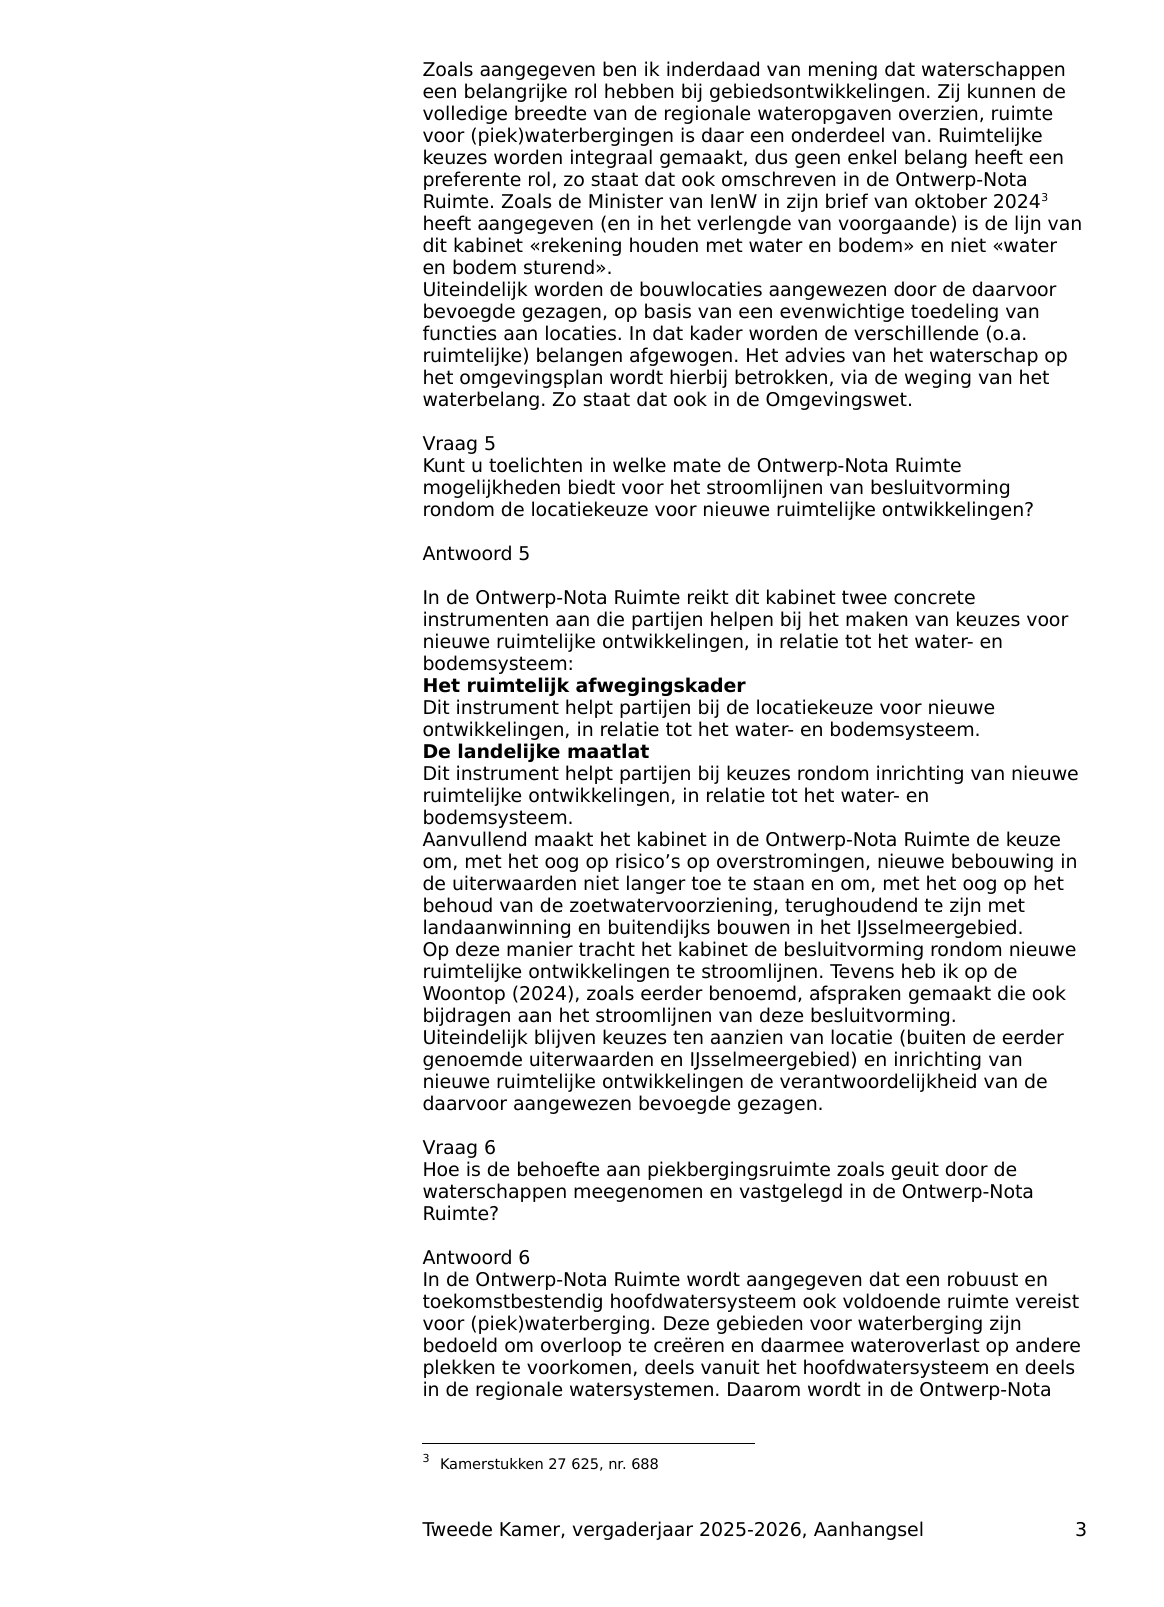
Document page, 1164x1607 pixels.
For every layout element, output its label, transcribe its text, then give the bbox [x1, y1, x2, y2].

text Dit instrument helpt partijen bij de locatiekeuze voor nieuwe ontwikkelingen, in relatie tot het water- en bodemsysteem. [422, 697, 1087, 741]
text De landelijke maatlat [422, 741, 1087, 763]
text Aanvullend maakt het kabinet in de Ontwerp-Nota Ruimte de keuze om, met het oog op risico’s op overstromingen, nieuwe bebouwing in de uiterwaarden niet langer toe te staan en om, met het oog op het behoud van de zoetwatervoorziening, terughoudend te zijn met landaanwinning en buitendijks bouwen in het IJsselmeergebied. [422, 829, 1087, 939]
text Uiteindelijk worden de bouwlocaties aangewezen door de daarvoor bevoegde gezagen, op basis van een evenwichtige toedeling van functies aan locaties. In dat kader worden de verschillende (o.a. ruimtelijke) belangen afgewogen. Het advies van het waterschap op het omgevingsplan wordt hierbij betrokken, via de weging van het waterbelang. Zo staat dat ook in de Omgevingswet. [422, 279, 1087, 411]
text Vraag 6 [422, 1137, 1087, 1159]
text Antwoord 6 [422, 1247, 1087, 1269]
text Zoals aangegeven ben ik inderdaad van mening dat waterschappen een belangrijke rol hebben bij gebiedsontwikkelingen. Zij kunnen de volledige breedte van de regionale wateropgaven overzien, ruimte voor (piek)waterbergingen is daar een onderdeel van. Ruimtelijke keuzes worden integraal gemaakt, dus geen enkel belang heeft een preferente rol, zo staat dat ook omschreven in de Ontwerp-Nota Ruimte. Zoals de Minister van IenW in zijn brief van oktober 2024 heeft aangegeven (en in het verlengde van voorgaande) is de lijn van dit kabinet «rekening houden met water en bodem» en niet «water en bodem sturend». [422, 59, 1087, 279]
text Hoe is de behoefte aan piekbergingsruimte zoals geuit door de waterschappen meegenomen en vastgelegd in de Ontwerp-Nota Ruimte? [422, 1159, 1087, 1225]
text In de Ontwerp-Nota Ruimte wordt aangegeven dat een robuust en toekomstbestendig hoofdwatersysteem ook voldoende ruimte vereist voor (piek)waterberging. Deze gebieden voor waterberging zijn bedoeld om overloop te creëren en daarmee wateroverlast op andere plekken te voorkomen, deels vanuit het hoofdwatersysteem en deels in de regionale watersystemen. Daarom wordt in de Ontwerp-Nota [422, 1269, 1087, 1401]
text Kamerstukken 27 625, nr. 688 [422, 1452, 1087, 1474]
text Kunt u toelichten in welke mate de Ontwerp-Nota Ruimte mogelijkheden biedt voor het stroomlijnen van besluitvorming rondom de locatiekeuze voor nieuwe ruimtelijke ontwikkelingen? [422, 455, 1087, 521]
text In de Ontwerp-Nota Ruimte reikt dit kabinet twee concrete instrumenten aan die partijen helpen bij het maken van keuzes voor nieuwe ruimtelijke ontwikkelingen, in relatie tot het water- en bodemsysteem: [422, 587, 1087, 675]
text Antwoord 5 [422, 543, 1087, 565]
text Dit instrument helpt partijen bij keuzes rondom inrichting van nieuwe ruimtelijke ontwikkelingen, in relatie tot het water- en bodemsysteem. [422, 763, 1087, 829]
text Het ruimtelijk afwegingskader [422, 675, 1087, 697]
text Uiteindelijk blijven keuzes ten aanzien van locatie (buiten de eerder genoemde uiterwaarden en IJsselmeergebied) en inrichting van nieuwe ruimtelijke ontwikkelingen de verantwoordelijkheid van de daarvoor aangewezen bevoegde gezagen. [422, 1027, 1087, 1115]
text Op deze manier tracht het kabinet de besluitvorming rondom nieuwe ruimtelijke ontwikkelingen te stroomlijnen. Tevens heb ik op de Woontop (2024), zoals eerder benoemd, afspraken gemaakt die ook bijdragen aan het stroomlijnen van deze besluitvorming. [422, 939, 1087, 1027]
text Vraag 5 [422, 433, 1087, 455]
